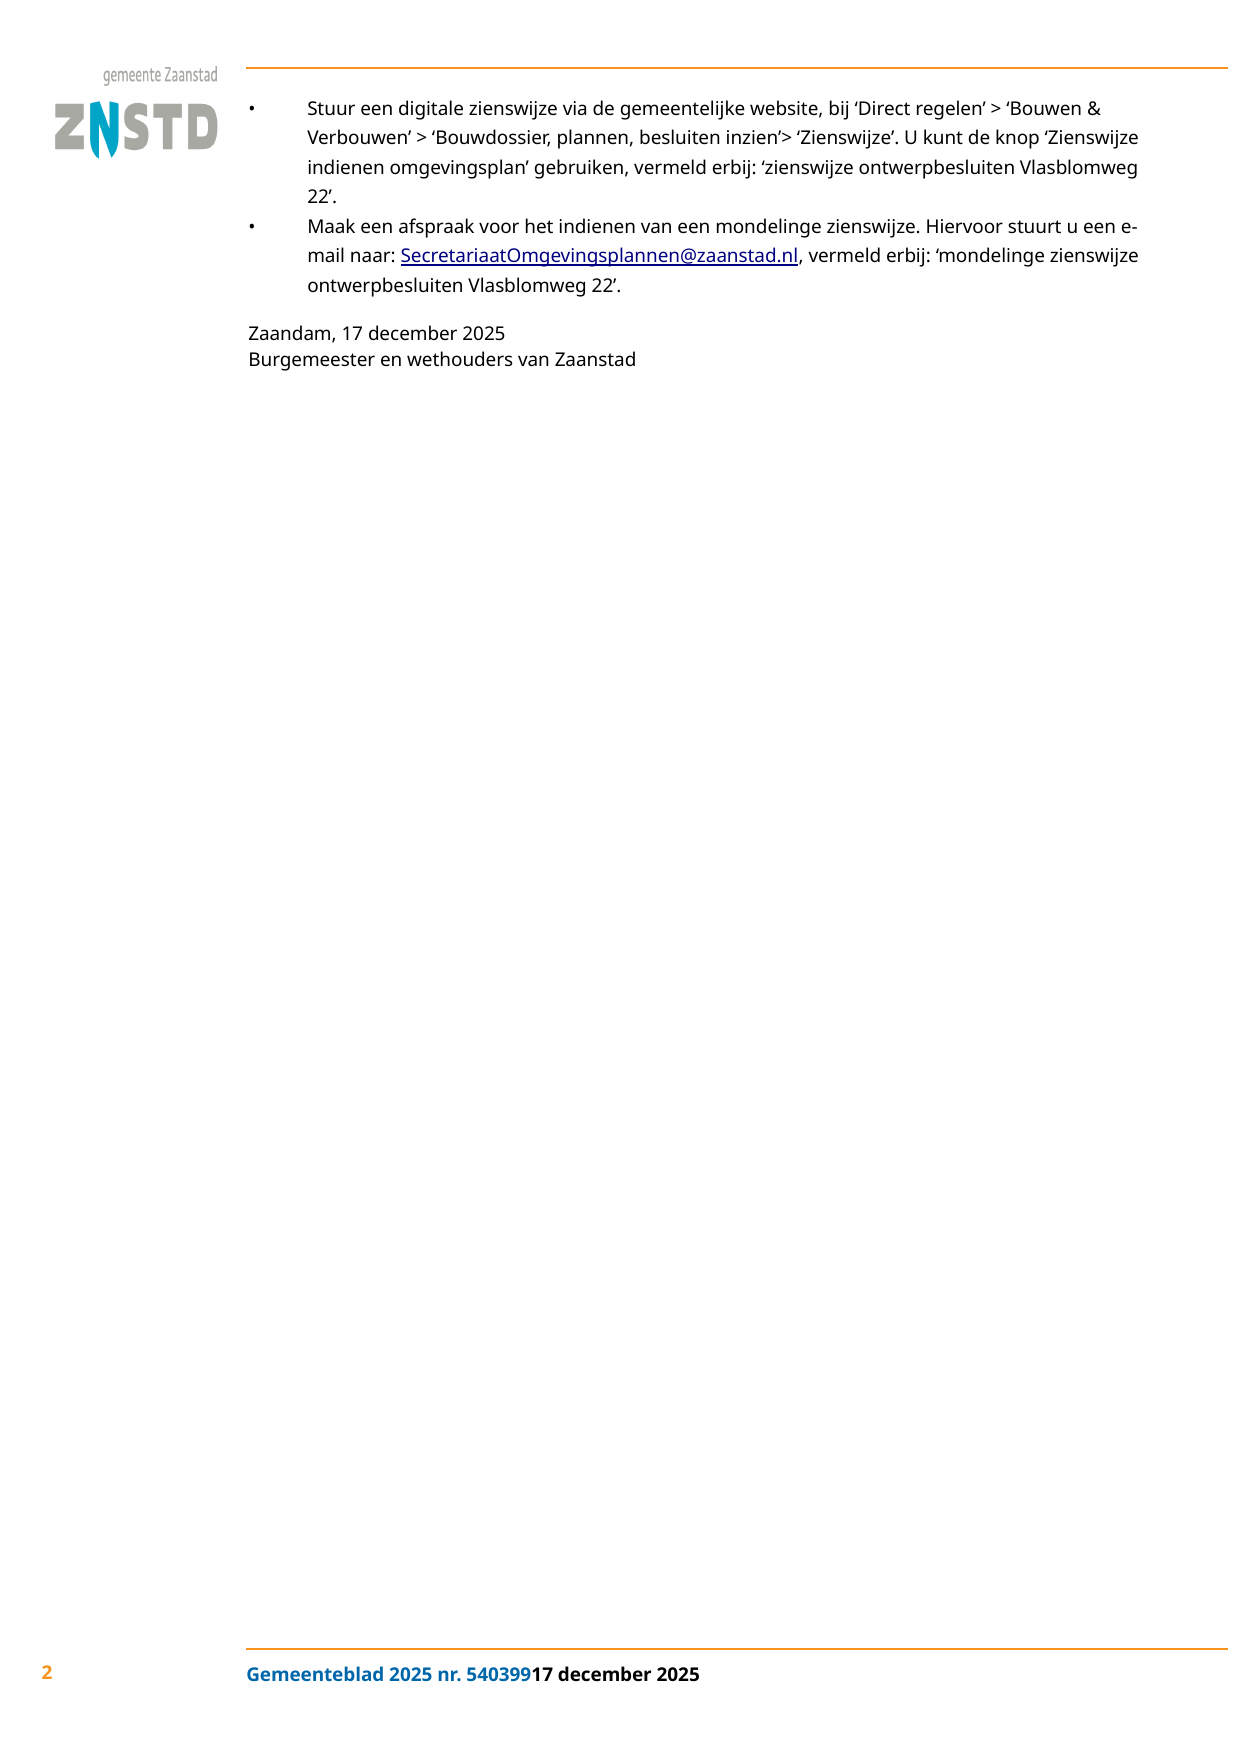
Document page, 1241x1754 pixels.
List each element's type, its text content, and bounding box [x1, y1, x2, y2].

list Maak een afspraak voor het indienen van een mondelinge zienswijze. Hiervoor stuurt u een e-mail naar: SecretariaatOmgevingsplannen@zaanstad.nl, vermeld erbij: ‘mondelinge zienswijze ontwerpbesluiten Vlasblomweg 22’. [248, 213, 1152, 298]
text Burgemeester en wethouders van Zaanstad [248, 346, 1152, 372]
text Zaandam, 17 december 2025 [248, 320, 1152, 346]
picture [41, 47, 231, 172]
list Stuur een digitale zienswijze via de gemeentelijke website, bij ‘Direct regelen’ > ‘Bouwen & Verbouwen’ > ‘Bouwdossier, plannen, besluiten inzien’> ‘Zienswijze’. U kunt de knop ‘Zienswijze indienen omgevingsplan’ gebruiken, vermeld erbij: ‘zienswijze ontwerpbesluiten Vlasblomweg 22’. [248, 95, 1152, 209]
